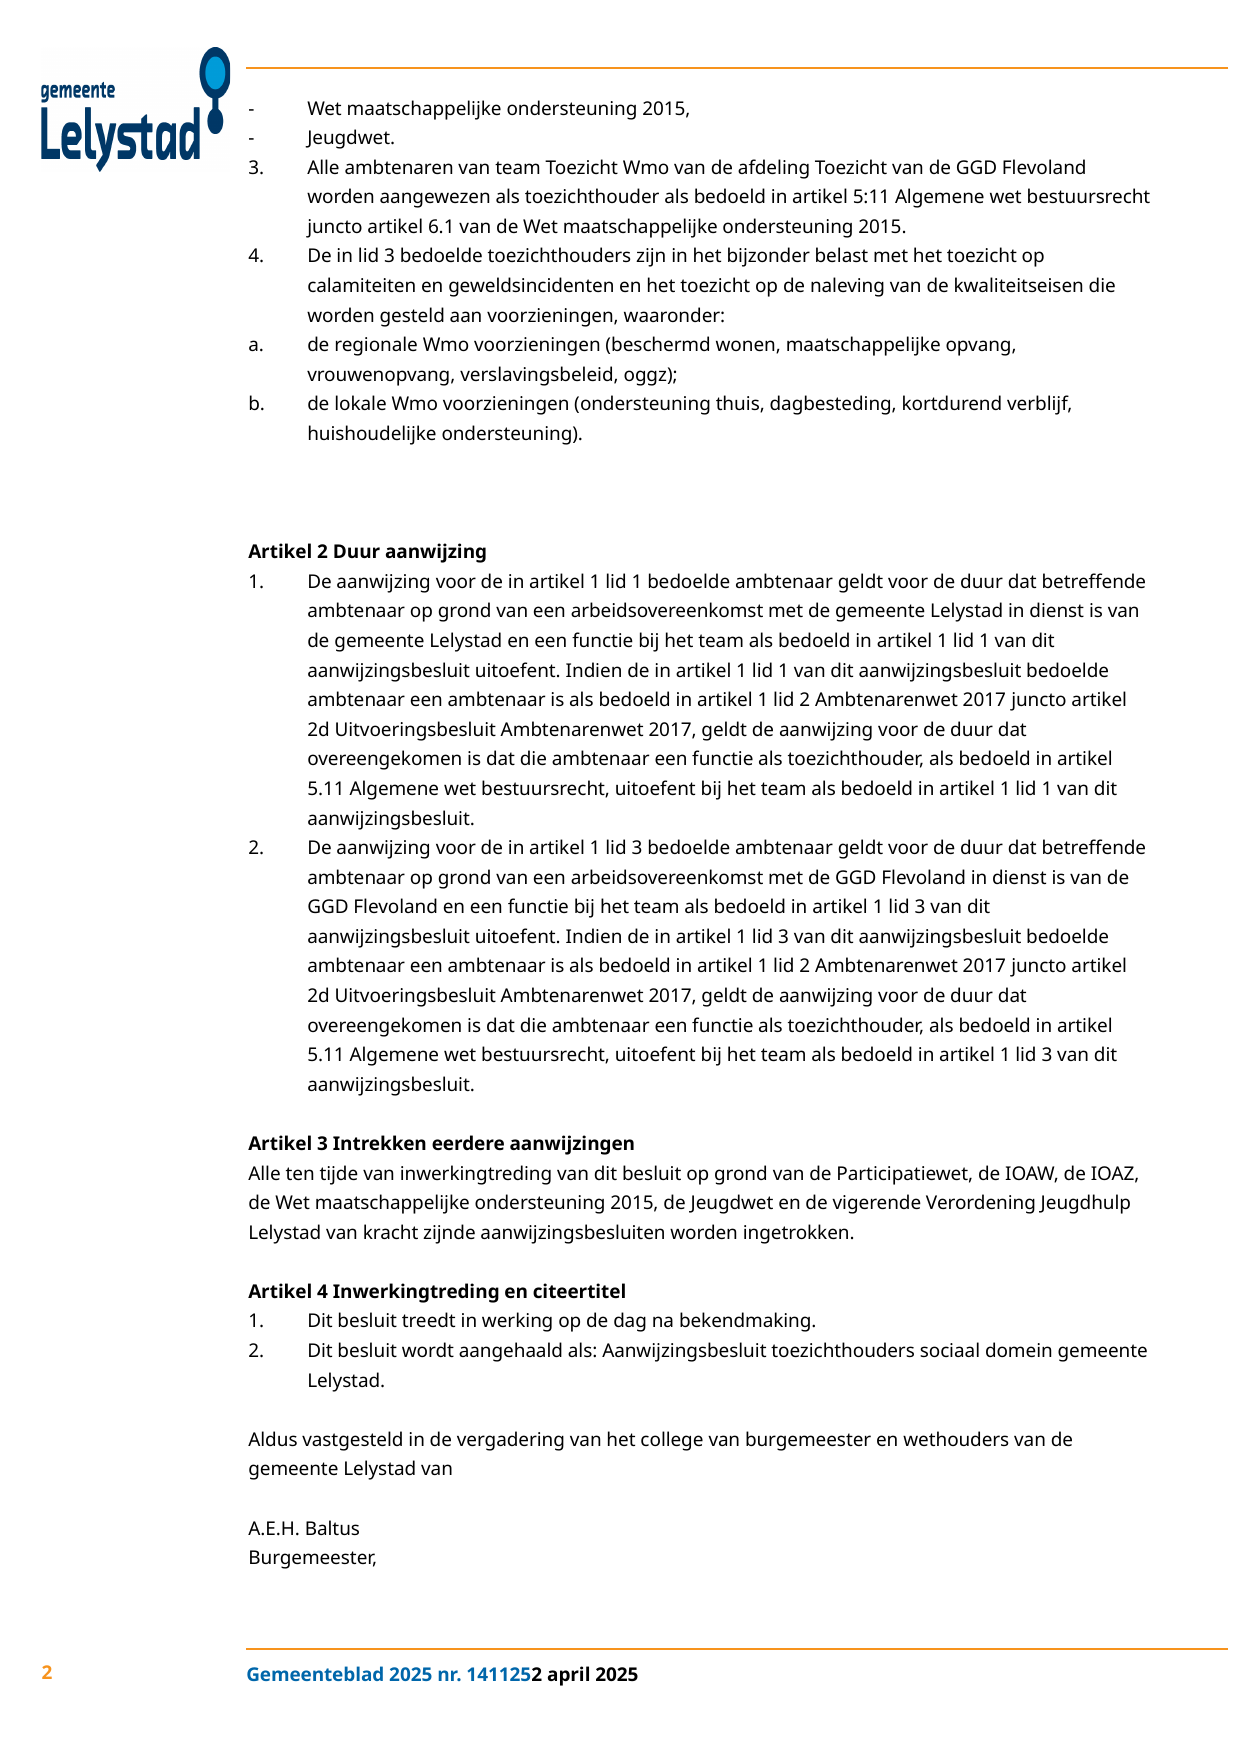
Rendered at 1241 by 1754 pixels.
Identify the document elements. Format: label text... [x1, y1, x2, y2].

list de lokale Wmo voorzieningen (ondersteuning thuis, dagbesteding, kortdurend verblijf, huishoudelijke ondersteuning). [248, 391, 1152, 446]
list Alle ambtenaren van team Toezicht Wmo van de afdeling Toezicht van de GGD Flevoland worden aangewezen als toezichthouder als bedoeld in artikel 5:11 Algemene wet bestuursrecht juncto artikel 6.1 van de Wet maatschappelijke ondersteuning 2015. [248, 154, 1152, 239]
text Aldus vastgesteld in de vergadering van het college van burgemeester en wethouders van de gemeente Lelystad van [248, 1426, 1152, 1481]
text Artikel 2 Duur aanwijzing [248, 538, 1152, 564]
list de regionale Wmo voorzieningen (beschermd wonen, maatschappelijke opvang, vrouwenopvang, verslavingsbeleid, oggz); [248, 331, 1152, 387]
text Artikel 4 Inwerkingtreding en citeertitel [248, 1278, 1152, 1304]
list Dit besluit treedt in werking op de dag na bekendmaking. [248, 1308, 1152, 1333]
picture [41, 47, 231, 172]
list De aanwijzing voor de in artikel 1 lid 3 bedoelde ambtenaar geldt voor de duur dat betreffende ambtenaar op grond van een arbeidsovereenkomst met de GGD Flevoland in dienst is van de GGD Flevoland en een functie bij het team als bedoeld in artikel 1 lid 3 van dit aanwijzingsbesluit uitoefent. Indien de in artikel 1 lid 3 van dit aanwijzingsbesluit bedoelde ambtenaar een ambtenaar is als bedoeld in artikel 1 lid 2 Ambtenarenwet 2017 juncto artikel 2d Uitvoeringsbesluit Ambtenarenwet 2017, geldt de aanwijzing voor de duur dat overeengekomen is dat die ambtenaar een functie als toezichthouder, als bedoeld in artikel 5.11 Algemene wet bestuursrecht, uitoefent bij het team als bedoeld in artikel 1 lid 3 van dit aanwijzingsbesluit. [248, 834, 1152, 1097]
list De in lid 3 bedoelde toezichthouders zijn in het bijzonder belast met het toezicht op calamiteiten en geweldsincidenten en het toezicht op de naleving van de kwaliteitseisen die worden gesteld aan voorzieningen, waaronder: [248, 243, 1152, 328]
list De aanwijzing voor de in artikel 1 lid 1 bedoelde ambtenaar geldt voor de duur dat betreffende ambtenaar op grond van een arbeidsovereenkomst met de gemeente Lelystad in dienst is van de gemeente Lelystad en een functie bij het team als bedoeld in artikel 1 lid 1 van dit aanwijzingsbesluit uitoefent. Indien de in artikel 1 lid 1 van dit aanwijzingsbesluit bedoelde ambtenaar een ambtenaar is als bedoeld in artikel 1 lid 2 Ambtenarenwet 2017 juncto artikel 2d Uitvoeringsbesluit Ambtenarenwet 2017, geldt de aanwijzing voor de duur dat overeengekomen is dat die ambtenaar een functie als toezichthouder, als bedoeld in artikel 5.11 Algemene wet bestuursrecht, uitoefent bij het team als bedoeld in artikel 1 lid 1 van dit aanwijzingsbesluit. [248, 568, 1152, 831]
text Alle ten tijde van inwerkingtreding van dit besluit op grond van de Participatiewet, de IOAW, de IOAZ, de Wet maatschappelijke ondersteuning 2015, de Jeugdwet en de vigerende Verordening Jeugdhulp Lelystad van kracht zijnde aanwijzingsbesluiten worden ingetrokken. [248, 1160, 1152, 1245]
list Dit besluit wordt aangehaald als: Aanwijzingsbesluit toezichthouders sociaal domein gemeente Lelystad. [248, 1337, 1152, 1393]
list Jeugdwet. [248, 124, 1152, 150]
text Burgemeester, [248, 1544, 1152, 1570]
text A.E.H. Baltus [248, 1515, 1152, 1541]
list Wet maatschappelijke ondersteuning 2015, [248, 95, 1152, 121]
text Artikel 3 Intrekken eerdere aanwijzingen [248, 1130, 1152, 1156]
